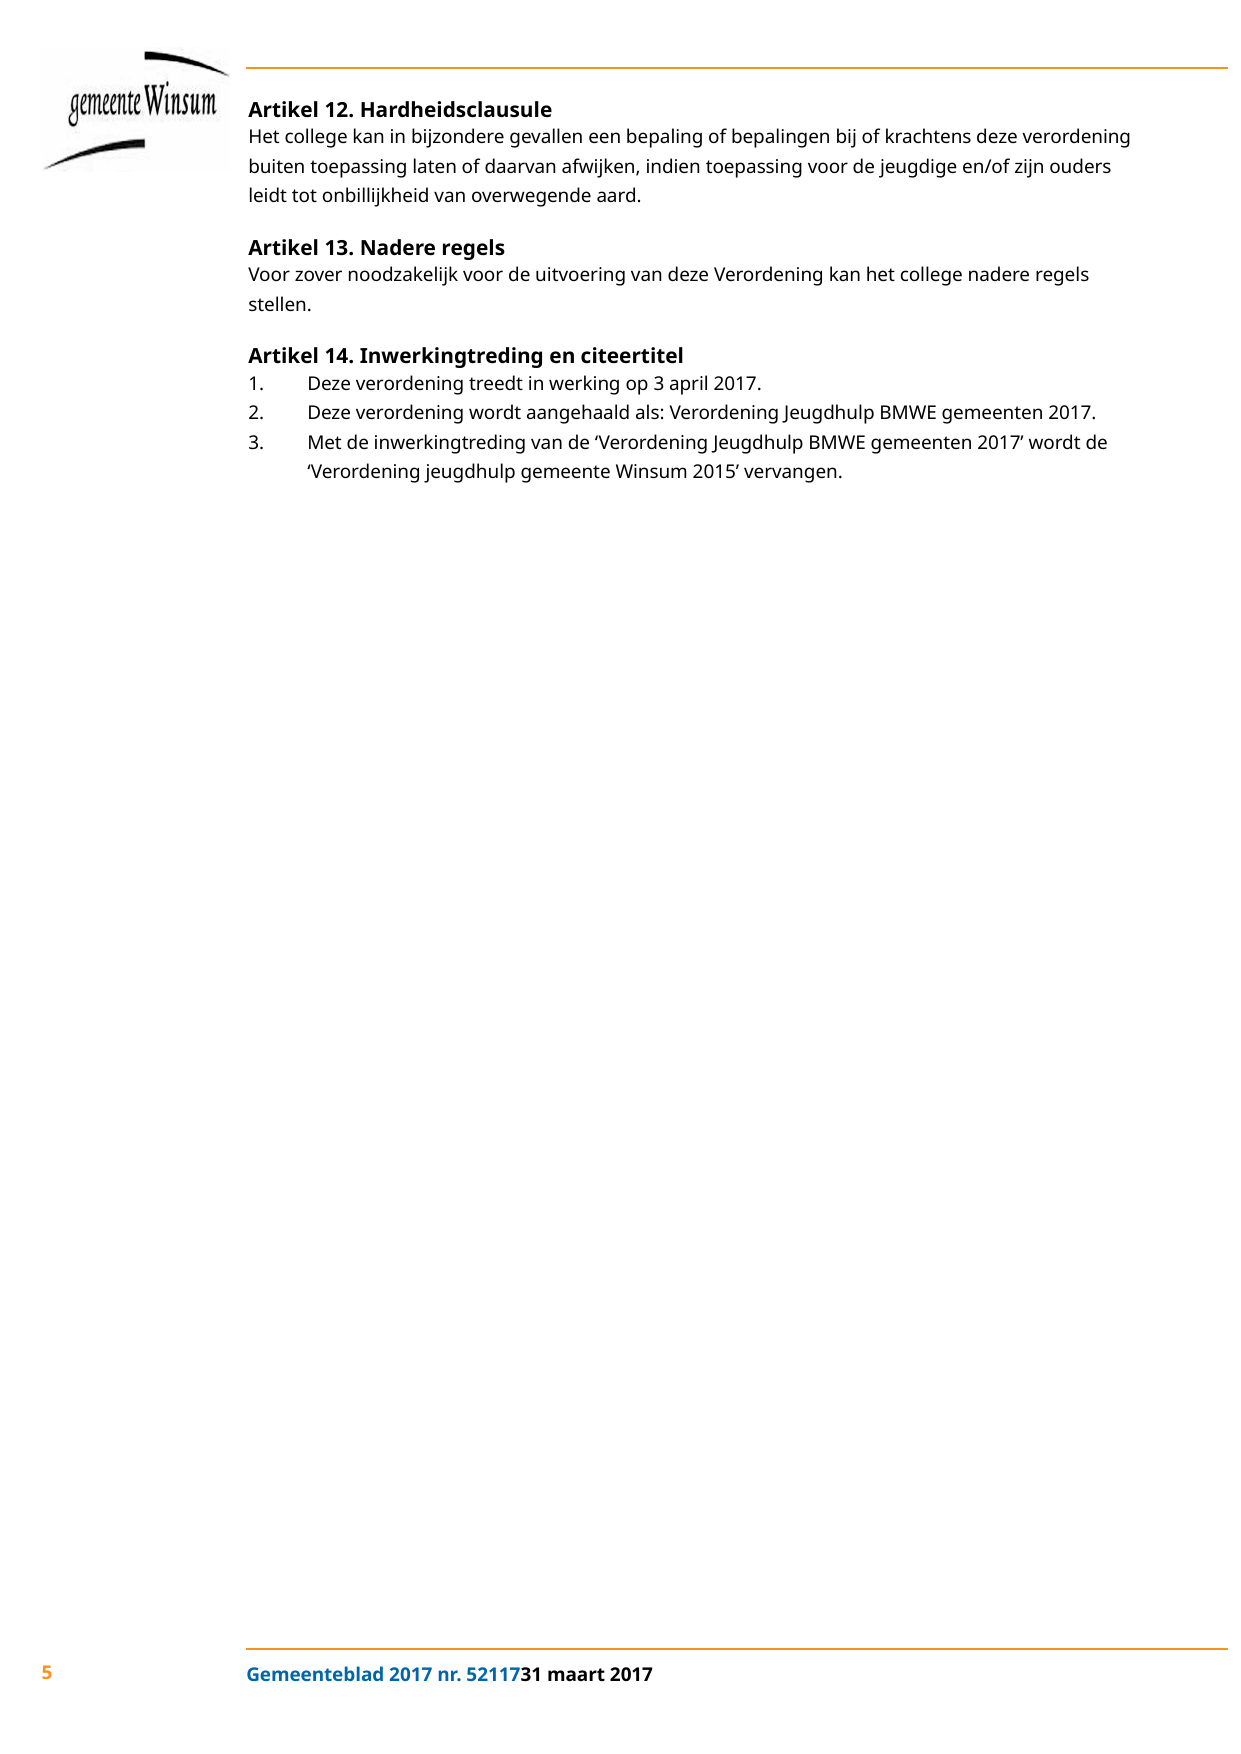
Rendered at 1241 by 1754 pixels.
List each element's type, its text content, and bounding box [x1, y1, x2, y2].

text Artikel 14. Inwerkingtreding en citeertitel [248, 341, 1152, 370]
text Het college kan in bijzondere gevallen een bepaling of bepalingen bij of krachtens deze verordening buiten toepassing laten of daarvan afwijken, indien toepassing voor de jeugdige en/of zijn ouders leidt tot onbillijkheid van overwegende aard. [248, 123, 1152, 208]
list Deze verordening treedt in werking op 3 april 2017. [248, 370, 1152, 395]
text Artikel 13. Nadere regels [248, 233, 1152, 261]
picture [41, 47, 231, 172]
text Artikel 12. Hardheidsclausule [248, 95, 1152, 123]
text Voor zover noodzakelijk voor de uitvoering van deze Verordening kan het college nadere regels stellen. [248, 261, 1152, 317]
list Deze verordening wordt aangehaald als: Verordening Jeugdhulp BMWE gemeenten 2017. [248, 399, 1152, 425]
list Met de inwerkingtreding van de ‘Verordening Jeugdhulp BMWE gemeenten 2017’ wordt de ‘Verordening jeugdhulp gemeente Winsum 2015’ vervangen. [248, 429, 1152, 484]
